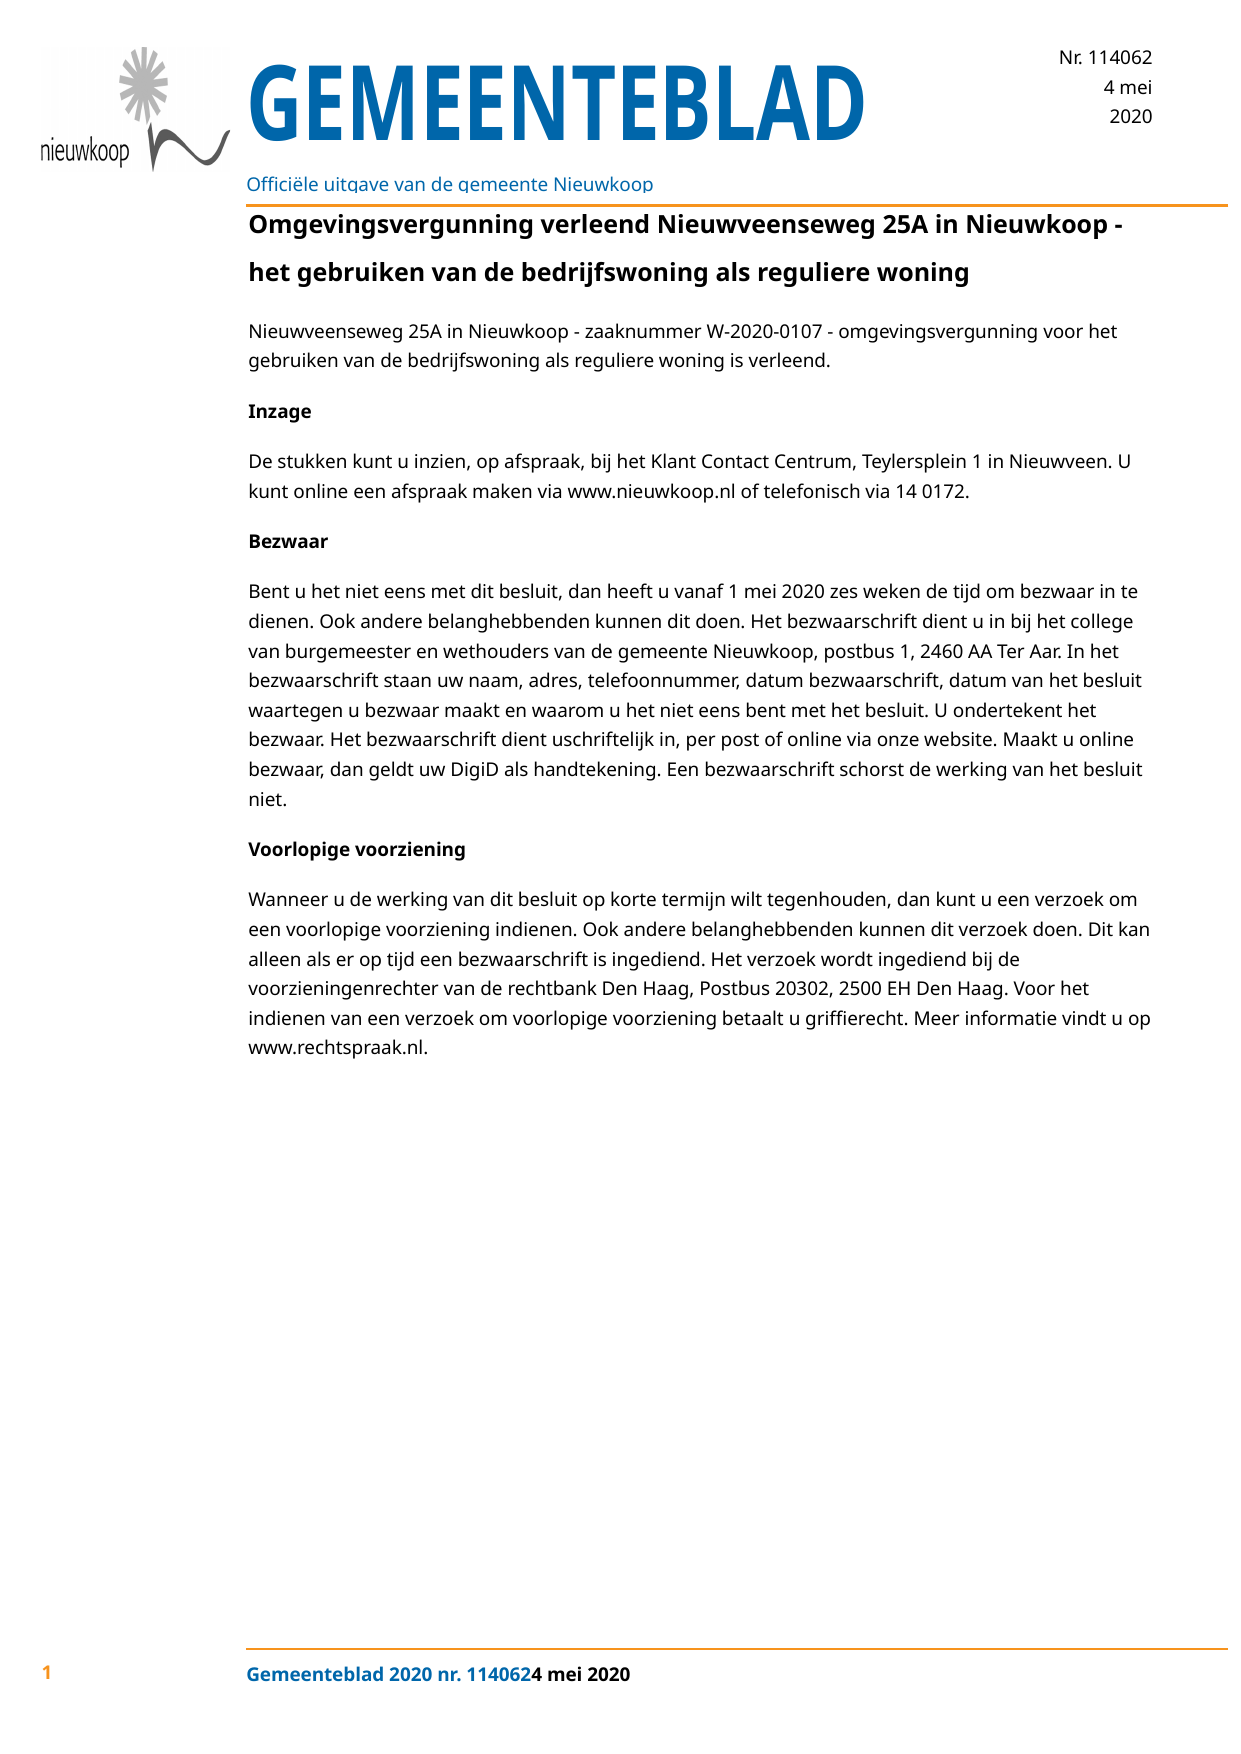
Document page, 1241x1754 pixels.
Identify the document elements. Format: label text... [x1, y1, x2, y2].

text Wanneer u de werking van dit besluit op korte termijn wilt tegenhouden, dan kunt u een verzoek om een voorlopige voorziening indienen. Ook andere belanghebbenden kunnen dit verzoek doen. Dit kan alleen als er op tijd een bezwaarschrift is ingediend. Het verzoek wordt ingediend bij de voorzieningenrechter van de rechtbank Den Haag, Postbus 20302, 2500 EH Den Haag. Voor het indienen van een verzoek om voorlopige voorziening betaalt u griffierecht. Meer informatie vindt u op www.rechtspraak.nl. [248, 887, 1152, 1060]
text Bent u het niet eens met dit besluit, dan heeft u vanaf 1 mei 2020 zes weken de tijd om bezwaar in te dienen. Ook andere belanghebbenden kunnen dit doen. Het bezwaarschrift dient u in bij het college van burgemeester en wethouders van de gemeente Nieuwkoop, postbus 1, 2460 AA Ter Aar. In het bezwaarschrift staan uw naam, adres, telefoonnummer, datum bezwaarschrift, datum van het besluit waartegen u bezwaar maakt en waarom u het niet eens bent met het besluit. U ondertekent het bezwaar. Het bezwaarschrift dient uschriftelijk in, per post of online via onze website. Maakt u online bezwaar, dan geldt uw DigiD als handtekening. Een bezwaarschrift schorst de werking van het besluit niet. [248, 579, 1152, 812]
text Inzage [248, 398, 1152, 424]
text De stukken kunt u inzien, op afspraak, bij het Klant Contact Centrum, Teylersplein 1 in Nieuwveen. U kunt online een afspraak maken via www.nieuwkoop.nl of telefonisch via 14 0172. [248, 448, 1152, 504]
picture [41, 47, 231, 172]
text Bezwaar [248, 528, 1152, 554]
text Omgevingsvergunning verleend Nieuwveenseweg 25A in Nieuwkoop - het gebruiken van de bedrijfswoning als reguliere woning [248, 207, 1152, 288]
text Voorlopige voorziening [248, 836, 1152, 862]
text Nieuwveenseweg 25A in Nieuwkoop - zaaknummer W-2020-0107 - omgevingsvergunning voor het gebruiken van de bedrijfswoning als reguliere woning is verleend. [248, 318, 1152, 373]
